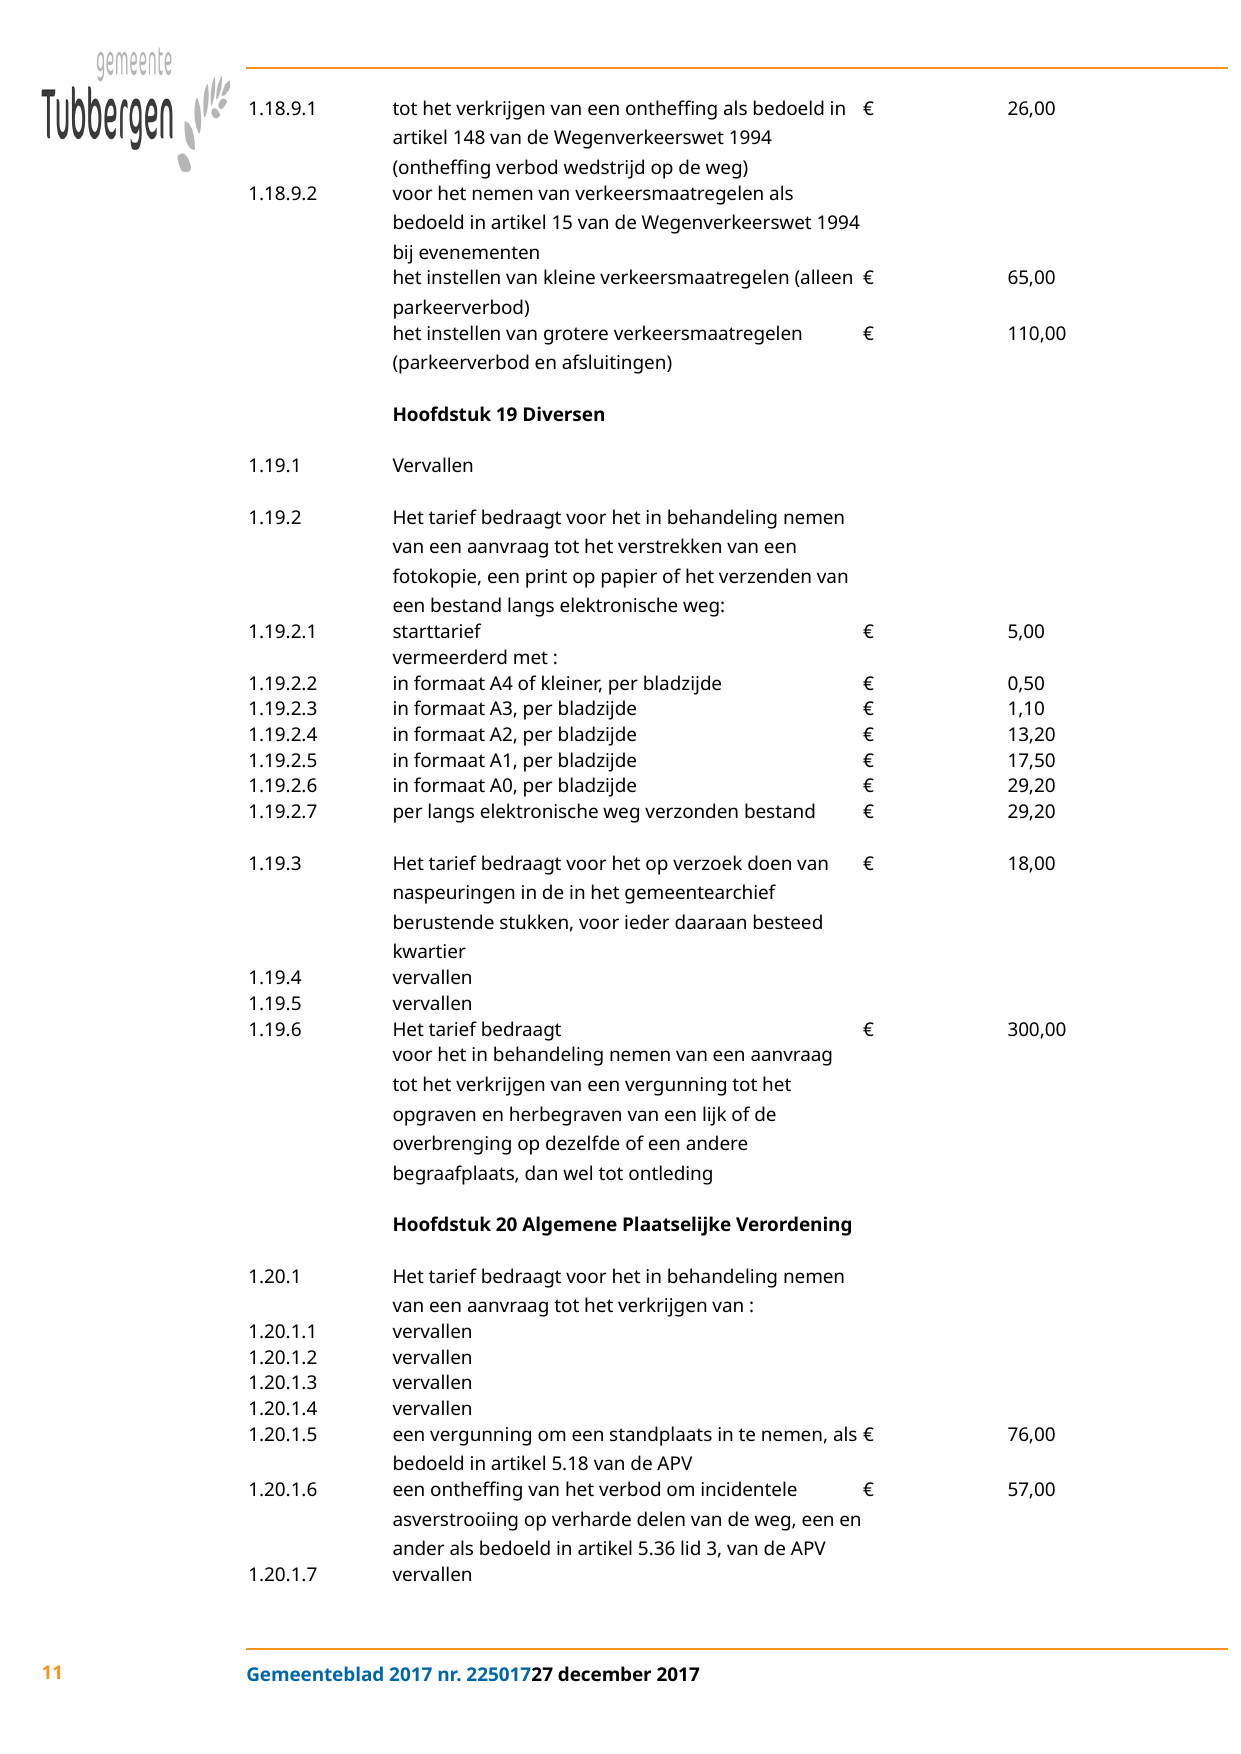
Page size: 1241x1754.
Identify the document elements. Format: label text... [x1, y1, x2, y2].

table_cell [863, 375, 1007, 401]
table_cell [863, 964, 1007, 990]
table_cell 1.19.2.3 [248, 696, 392, 721]
table_cell 1,10 [1007, 696, 1152, 721]
table_cell [863, 1263, 1007, 1318]
table_cell 5,00 [1007, 618, 1152, 644]
table_cell 1.18.9.2 [248, 180, 392, 264]
table_cell 1.19.5 [248, 990, 392, 1016]
table_cell 0,50 [1007, 670, 1152, 696]
table_cell Hoofdstuk 19 Diversen [392, 401, 863, 427]
table_cell € [863, 799, 1007, 824]
table_cell [1007, 401, 1152, 427]
table_cell een vergunning om een standplaats in te nemen, als bedoeld in artikel 5.18 van de APV [392, 1421, 863, 1476]
table_cell € [863, 1421, 1007, 1476]
table_cell [1007, 1237, 1152, 1263]
table_cell [1007, 504, 1152, 618]
table_cell [863, 1211, 1007, 1237]
table_cell [1007, 1561, 1152, 1587]
table_cell 18,00 [1007, 850, 1152, 964]
table_cell Het tarief bedraagt voor het in behandeling nemen van een aanvraag tot het verkrijgen van : [392, 1263, 863, 1318]
table_cell in formaat A2, per bladzijde [392, 721, 863, 747]
table_cell € [863, 747, 1007, 773]
table_cell 29,20 [1007, 799, 1152, 824]
table_cell 65,00 [1007, 265, 1152, 320]
table_cell € [863, 320, 1007, 375]
table_cell vervallen [392, 1370, 863, 1395]
table_cell Het tarief bedraagt [392, 1016, 863, 1042]
table_cell [1007, 1318, 1152, 1344]
table_cell [392, 427, 863, 452]
table_cell [1007, 824, 1152, 850]
table_cell [248, 427, 392, 452]
table_cell 1.18.9.1 [248, 95, 392, 180]
table_cell € [863, 1016, 1007, 1042]
table_cell 13,20 [1007, 721, 1152, 747]
table_cell per langs elektronische weg verzonden bestand [392, 799, 863, 824]
table_cell [248, 1237, 392, 1263]
table_cell [863, 644, 1007, 670]
table_cell [863, 478, 1007, 504]
table_cell 300,00 [1007, 1016, 1152, 1042]
table_cell [863, 1561, 1007, 1587]
table_cell € [863, 721, 1007, 747]
table_cell vervallen [392, 990, 863, 1016]
table_cell € [863, 1476, 1007, 1561]
table_cell 1.19.2.1 [248, 618, 392, 644]
table_cell [863, 1395, 1007, 1421]
table_cell [1007, 478, 1152, 504]
table_cell [1007, 1344, 1152, 1369]
table_cell 26,00 [1007, 95, 1152, 180]
table_cell [863, 1344, 1007, 1369]
table_cell [863, 1186, 1007, 1211]
table_cell 1.19.2.5 [248, 747, 392, 773]
table_cell [1007, 1186, 1152, 1211]
table_cell [1007, 1211, 1152, 1237]
table_cell [392, 375, 863, 401]
table_cell vervallen [392, 1318, 863, 1344]
table_cell 1.20.1.1 [248, 1318, 392, 1344]
table_cell [863, 1318, 1007, 1344]
table_cell [863, 1042, 1007, 1186]
table_cell 1.20.1.5 [248, 1421, 392, 1476]
table_cell [863, 453, 1007, 478]
table_cell [863, 427, 1007, 452]
table_cell Het tarief bedraagt voor het in behandeling nemen van een aanvraag tot het verstrekken van een fotokopie, een print op papier of het verzenden van een bestand langs elektronische weg: [392, 504, 863, 618]
table_cell 76,00 [1007, 1421, 1152, 1476]
table_cell [1007, 180, 1152, 264]
table_cell 1.20.1.4 [248, 1395, 392, 1421]
table_cell 1.19.4 [248, 964, 392, 990]
table_cell [392, 1237, 863, 1263]
table_cell [248, 1186, 392, 1211]
table_cell [1007, 1042, 1152, 1186]
table_cell 1.20.1.6 [248, 1476, 392, 1561]
table_cell tot het verkrijgen van een ontheffing als bedoeld in artikel 148 van de Wegenverkeerswet 1994 (ontheffing verbod wedstrijd op de weg) [392, 95, 863, 180]
table_cell € [863, 773, 1007, 798]
table_cell 1.20.1.3 [248, 1370, 392, 1395]
table_cell [248, 401, 392, 427]
table_cell [1007, 1263, 1152, 1318]
table_cell 1.19.3 [248, 850, 392, 964]
table_cell 110,00 [1007, 320, 1152, 375]
table_cell het instellen van kleine verkeersmaatregelen (alleen parkeerverbod) [392, 265, 863, 320]
table_cell [863, 180, 1007, 264]
table_cell 1.20.1.7 [248, 1561, 392, 1587]
table_cell € [863, 670, 1007, 696]
table_cell vervallen [392, 1344, 863, 1369]
table_cell vervallen [392, 964, 863, 990]
table_cell [863, 990, 1007, 1016]
table_cell in formaat A3, per bladzijde [392, 696, 863, 721]
table_cell in formaat A0, per bladzijde [392, 773, 863, 798]
table_cell [392, 824, 863, 850]
table_cell voor het nemen van verkeersmaatregelen als bedoeld in artikel 15 van de Wegenverkeerswet 1994 bij evenementen [392, 180, 863, 264]
table_cell [248, 375, 392, 401]
table_cell [392, 478, 863, 504]
table_cell [1007, 453, 1152, 478]
table_cell 1.19.2.7 [248, 799, 392, 824]
table_cell [1007, 427, 1152, 452]
table_cell 29,20 [1007, 773, 1152, 798]
table_cell [248, 644, 392, 670]
table_cell [1007, 644, 1152, 670]
table_cell [863, 504, 1007, 618]
table_cell [1007, 1395, 1152, 1421]
table_cell 1.20.1.2 [248, 1344, 392, 1369]
table_cell 1.20.1 [248, 1263, 392, 1318]
table_cell € [863, 696, 1007, 721]
table_cell 57,00 [1007, 1476, 1152, 1561]
table_cell [1007, 375, 1152, 401]
table_cell [863, 824, 1007, 850]
table_cell Het tarief bedraagt voor het op verzoek doen van naspeuringen in de in het gemeentearchief berustende stukken, voor ieder daaraan besteed kwartier [392, 850, 863, 964]
table_cell [248, 265, 392, 320]
table_cell het instellen van grotere verkeersmaatregelen (parkeerverbod en afsluitingen) [392, 320, 863, 375]
table_cell € [863, 265, 1007, 320]
table_cell [1007, 964, 1152, 990]
table_cell [863, 1370, 1007, 1395]
table_cell starttarief [392, 618, 863, 644]
table_cell [248, 1042, 392, 1186]
table_cell 1.19.2.4 [248, 721, 392, 747]
table_cell [863, 401, 1007, 427]
table_cell € [863, 95, 1007, 180]
table_cell voor het in behandeling nemen van een aanvraag tot het verkrijgen van een vergunning tot het opgraven en herbegraven van een lijk of de overbrenging op dezelfde of een andere begraafplaats, dan wel tot ontleding [392, 1042, 863, 1186]
table_cell [392, 1186, 863, 1211]
table_cell [248, 1211, 392, 1237]
table_cell Hoofdstuk 20 Algemene Plaatselijke Verordening [392, 1211, 863, 1237]
table_cell 1.19.6 [248, 1016, 392, 1042]
table_cell 1.19.1 [248, 453, 392, 478]
table_cell [1007, 990, 1152, 1016]
picture [41, 47, 231, 172]
table_cell 1.19.2.6 [248, 773, 392, 798]
table_cell € [863, 618, 1007, 644]
table_cell vervallen [392, 1395, 863, 1421]
table_cell [248, 320, 392, 375]
table_cell vervallen [392, 1561, 863, 1587]
table_cell 1.19.2.2 [248, 670, 392, 696]
table_cell Vervallen [392, 453, 863, 478]
table_cell vermeerderd met : [392, 644, 863, 670]
table_cell 1.19.2 [248, 504, 392, 618]
table_cell [248, 824, 392, 850]
table_cell in formaat A1, per bladzijde [392, 747, 863, 773]
table_cell 17,50 [1007, 747, 1152, 773]
table_cell [863, 1237, 1007, 1263]
table_cell een ontheffing van het verbod om incidentele asverstrooiing op verharde delen van de weg, een en ander als bedoeld in artikel 5.36 lid 3, van de APV [392, 1476, 863, 1561]
table_cell € [863, 850, 1007, 964]
table_cell [1007, 1370, 1152, 1395]
table_cell [248, 478, 392, 504]
table_cell in formaat A4 of kleiner, per bladzijde [392, 670, 863, 696]
